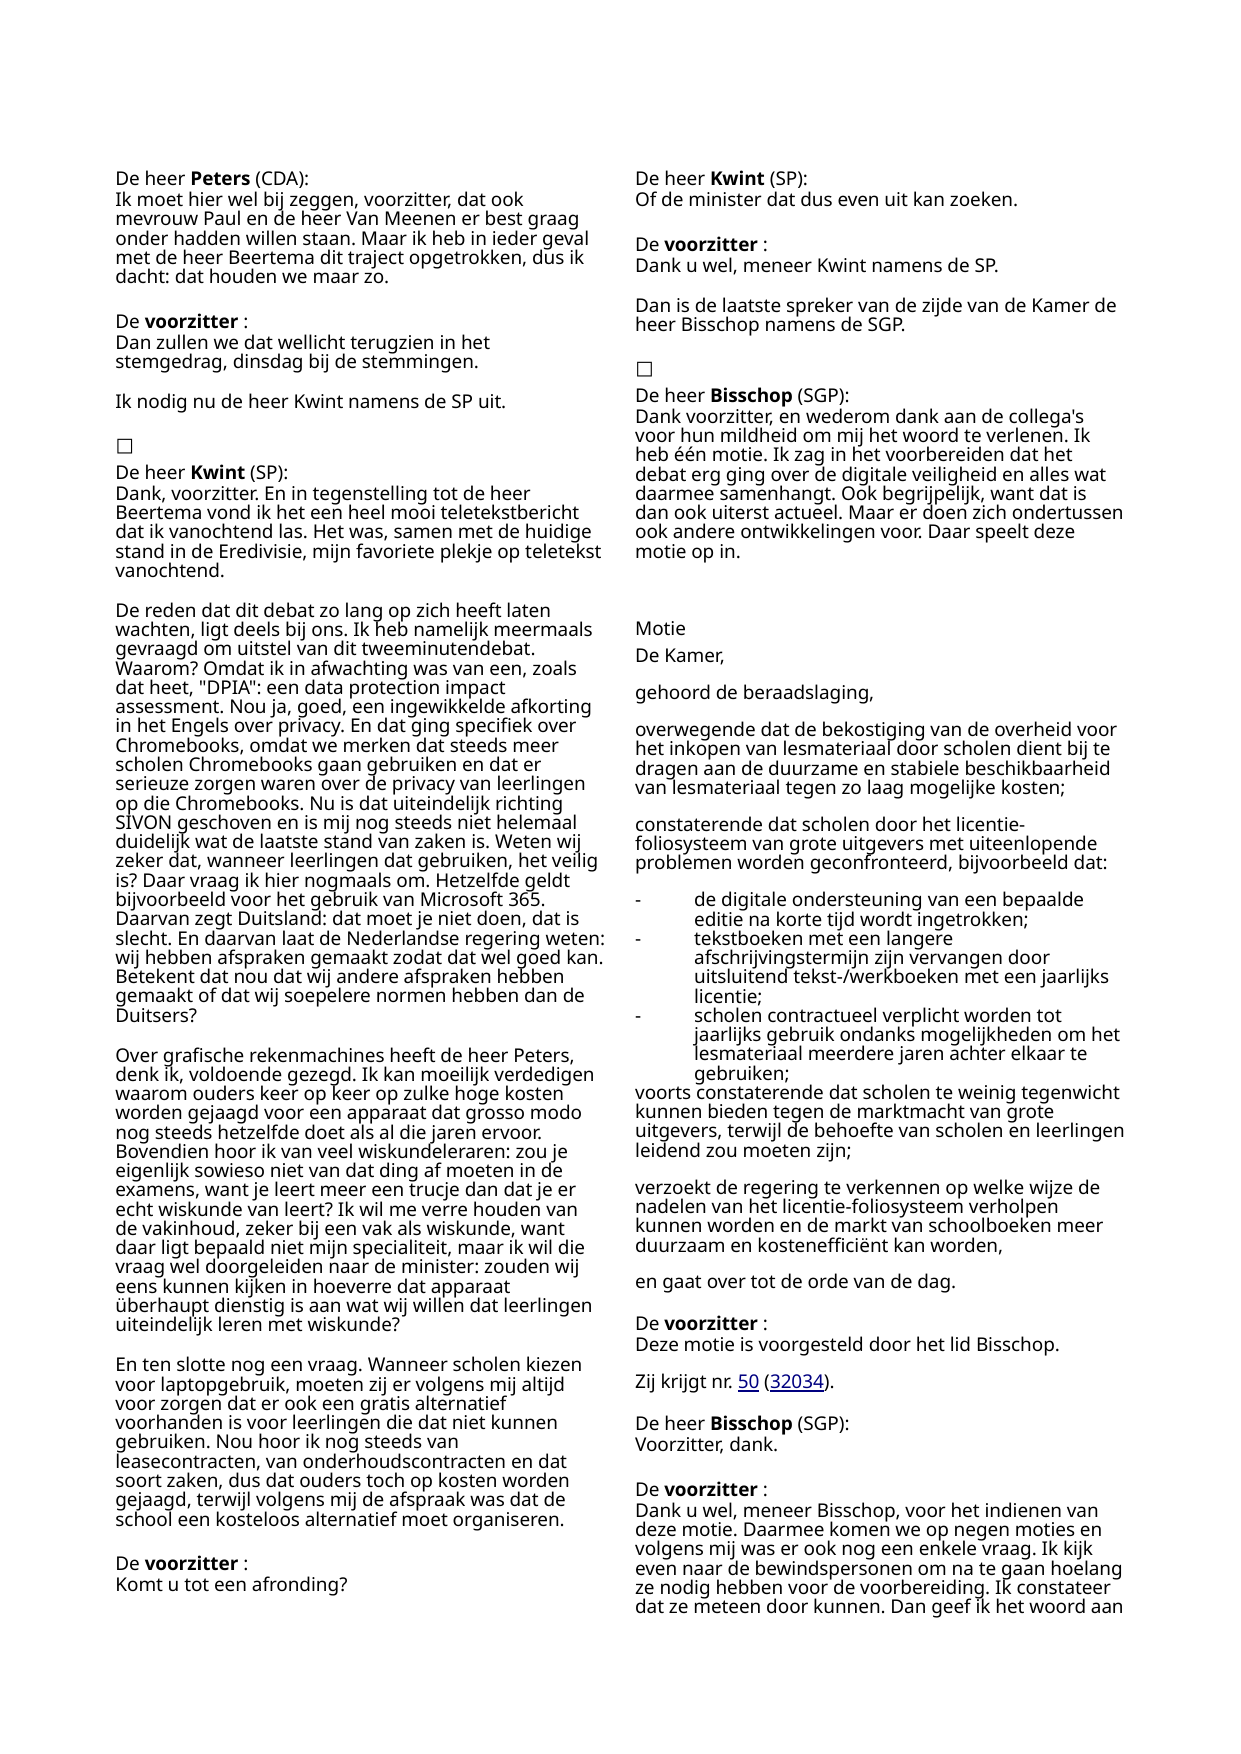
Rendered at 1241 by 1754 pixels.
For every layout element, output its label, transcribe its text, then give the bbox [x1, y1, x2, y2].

text overwegende dat de bekostiging van de overheid voor het inkopen van lesmateriaal door scholen dient bij te dragen aan de duurzame en stabiele beschikbaarheid van lesmateriaal tegen zo laag mogelijke kosten; [635, 721, 1125, 798]
text De reden dat dit debat zo lang op zich heeft laten wachten, ligt deels bij ons. Ik heb namelijk meermaals gevraagd om uitstel van dit tweeminutendebat. Waarom? Omdat ik in afwachting was van een, zoals dat heet, "DPIA": een data protection impact assessment. Nou ja, goed, een ingewikkelde afkorting in het Engels over privacy. En dat ging specifiek over Chromebooks, omdat we merken dat steeds meer scholen Chromebooks gaan gebruiken en dat er serieuze zorgen waren over de privacy van leerlingen op die Chromebooks. Nu is dat uiteindelijk richting SIVON geschoven en is mij nog steeds niet helemaal duidelijk wat de laatste stand van zaken is. Weten wij zeker dat, wanneer leerlingen dat gebruiken, het veilig is? Daar vraag ik hier nogmaals om. Hetzelfde geldt bijvoorbeeld voor het gebruik van Microsoft 365. Daarvan zegt Duitsland: dat moet je niet doen, dat is slecht. En daarvan laat de Nederlandse regering weten: wij hebben afspraken gemaakt zodat dat wel goed kan. Betekent dat nou dat wij andere afspraken hebben gemaakt of dat wij soepelere normen hebben dan de Duitsers? [115, 602, 605, 1026]
list de digitale ondersteuning van een bepaalde editie na korte tijd wordt ingetrokken; [635, 891, 1125, 930]
text De heer Bisschop (SGP): [635, 382, 1125, 408]
text De Kamer, [635, 647, 1125, 666]
text Zij krijgt nr. 50 (32034). [635, 1373, 1125, 1392]
text Ik moet hier wel bij zeggen, voorzitter, dat ook mevrouw Paul en de heer Van Meenen er best graag onder hadden willen staan. Maar ik heb in ieder geval met de heer Beertema dit traject opgetrokken, dus ik dacht: dat houden we maar zo. [115, 191, 605, 287]
text gehoord de beraadslaging, [635, 684, 1125, 703]
list tekstboeken met een langere afschrijvingstermijn zijn vervangen door uitsluitend tekst-/werkboeken met een jaarlijks licentie; [635, 930, 1125, 1007]
text De heer Bisschop (SGP): [635, 1410, 1125, 1436]
text De voorzitter : [115, 308, 605, 334]
text Voorzitter, dank. [635, 1436, 1125, 1455]
text Dan is de laatste spreker van de zijde van de Kamer de heer Bisschop namens de SGP. [635, 297, 1125, 335]
text Deze motie is voorgesteld door het lid Bisschop. [635, 1336, 1125, 1356]
text Dank, voorzitter. En in tegenstelling tot de heer Beertema vond ik het een heel mooi teletekstbericht dat ik vanochtend las. Het was, samen met de huidige stand in de Eredivisie, mijn favoriete plekje op teletekst vanochtend. [115, 485, 605, 581]
text Dan zullen we dat wellicht terugzien in het stemgedrag, dinsdag bij de stemmingen. [115, 334, 605, 372]
text Dank u wel, meneer Kwint namens de SP. [635, 257, 1125, 276]
text De voorzitter : [635, 1311, 1125, 1336]
text En ten slotte nog een vraag. Wanneer scholen kiezen voor laptopgebruik, moeten zij er volgens mij altijd voor zorgen dat er ook een gratis alternatief voorhanden is voor leerlingen die dat niet kunnen gebruiken. Nou hoor ik nog steeds van leasecontracten, van onderhoudscontracten en dat soort zaken, dus dat ouders toch op kosten worden gejaagd, terwijl volgens mij de afspraak was dat de school een kosteloos alternatief moet organiseren. [115, 1356, 605, 1530]
text Motie [635, 615, 1125, 641]
text Dank voorzitter, en wederom dank aan de collega's voor hun mildheid om mij het woord te verlenen. Ik heb één motie. Ik zag in het voorbereiden dat het debat erg ging over de digitale veiligheid en alles wat daarmee samenhangt. Ook begrijpelijk, want dat is dan ook uiterst actueel. Maar er doen zich ondertussen ook andere ontwikkelingen voor. Daar speelt deze motie op in. [635, 408, 1125, 562]
text Ik nodig nu de heer Kwint namens de SP uit. [115, 393, 605, 412]
text constaterende dat scholen door het licentie-foliosysteem van grote uitgevers met uiteenlopende problemen worden geconfronteerd, bijvoorbeeld dat: [635, 816, 1125, 873]
text ⬜ [635, 356, 1125, 382]
text De voorzitter : [115, 1551, 605, 1576]
text De heer Peters (CDA): [115, 165, 605, 191]
text Komt u tot een afronding? [115, 1576, 605, 1596]
text Of de minister dat dus even uit kan zoeken. [635, 191, 1125, 210]
text De heer Kwint (SP): [115, 459, 605, 485]
text verzoekt de regering te verkennen op welke wijze de nadelen van het licentie-foliosysteem verholpen kunnen worden en de markt van schoolboeken meer duurzaam en kostenefficiënt kan worden, [635, 1179, 1125, 1256]
text voorts constaterende dat scholen te weinig tegenwicht kunnen bieden tegen de marktmacht van grote uitgevers, terwijl de behoefte van scholen en leerlingen leidend zou moeten zijn; [635, 1084, 1125, 1161]
text De heer Kwint (SP): [635, 165, 1125, 191]
text ⬜ [115, 433, 605, 459]
list scholen contractueel verplicht worden tot jaarlijks gebruik ondanks mogelijkheden om het lesmateriaal meerdere jaren achter elkaar te gebruiken; [635, 1007, 1125, 1084]
text Dank u wel, meneer Bisschop, voor het indienen van deze motie. Daarmee komen we op negen moties en volgens mij was er ook nog een enkele vraag. Ik kijk even naar de bewindspersonen om na te gaan hoelang ze nodig hebben voor de voorbereiding. Ik constateer dat ze meteen door kunnen. Dan geef ik het woord aan [635, 1502, 1125, 1617]
text De voorzitter : [635, 1476, 1125, 1502]
text en gaat over tot de orde van de dag. [635, 1273, 1125, 1293]
text Over grafische rekenmachines heeft de heer Peters, denk ik, voldoende gezegd. Ik kan moeilijk verdedigen waarom ouders keer op keer op zulke hoge kosten worden gejaagd voor een apparaat dat grosso modo nog steeds hetzelfde doet als al die jaren ervoor. Bovendien hoor ik van veel wiskundeleraren: zou je eigenlijk sowieso niet van dat ding af moeten in de examens, want je leert meer een trucje dan dat je er echt wiskunde van leert? Ik wil me verre houden van de vakinhoud, zeker bij een vak als wiskunde, want daar ligt bepaald niet mijn specialiteit, maar ik wil die vraag wel doorgeleiden naar de minister: zouden wij eens kunnen kijken in hoeverre dat apparaat überhaupt dienstig is aan wat wij willen dat leerlingen uiteindelijk leren met wiskunde? [115, 1047, 605, 1336]
text De voorzitter : [635, 231, 1125, 257]
